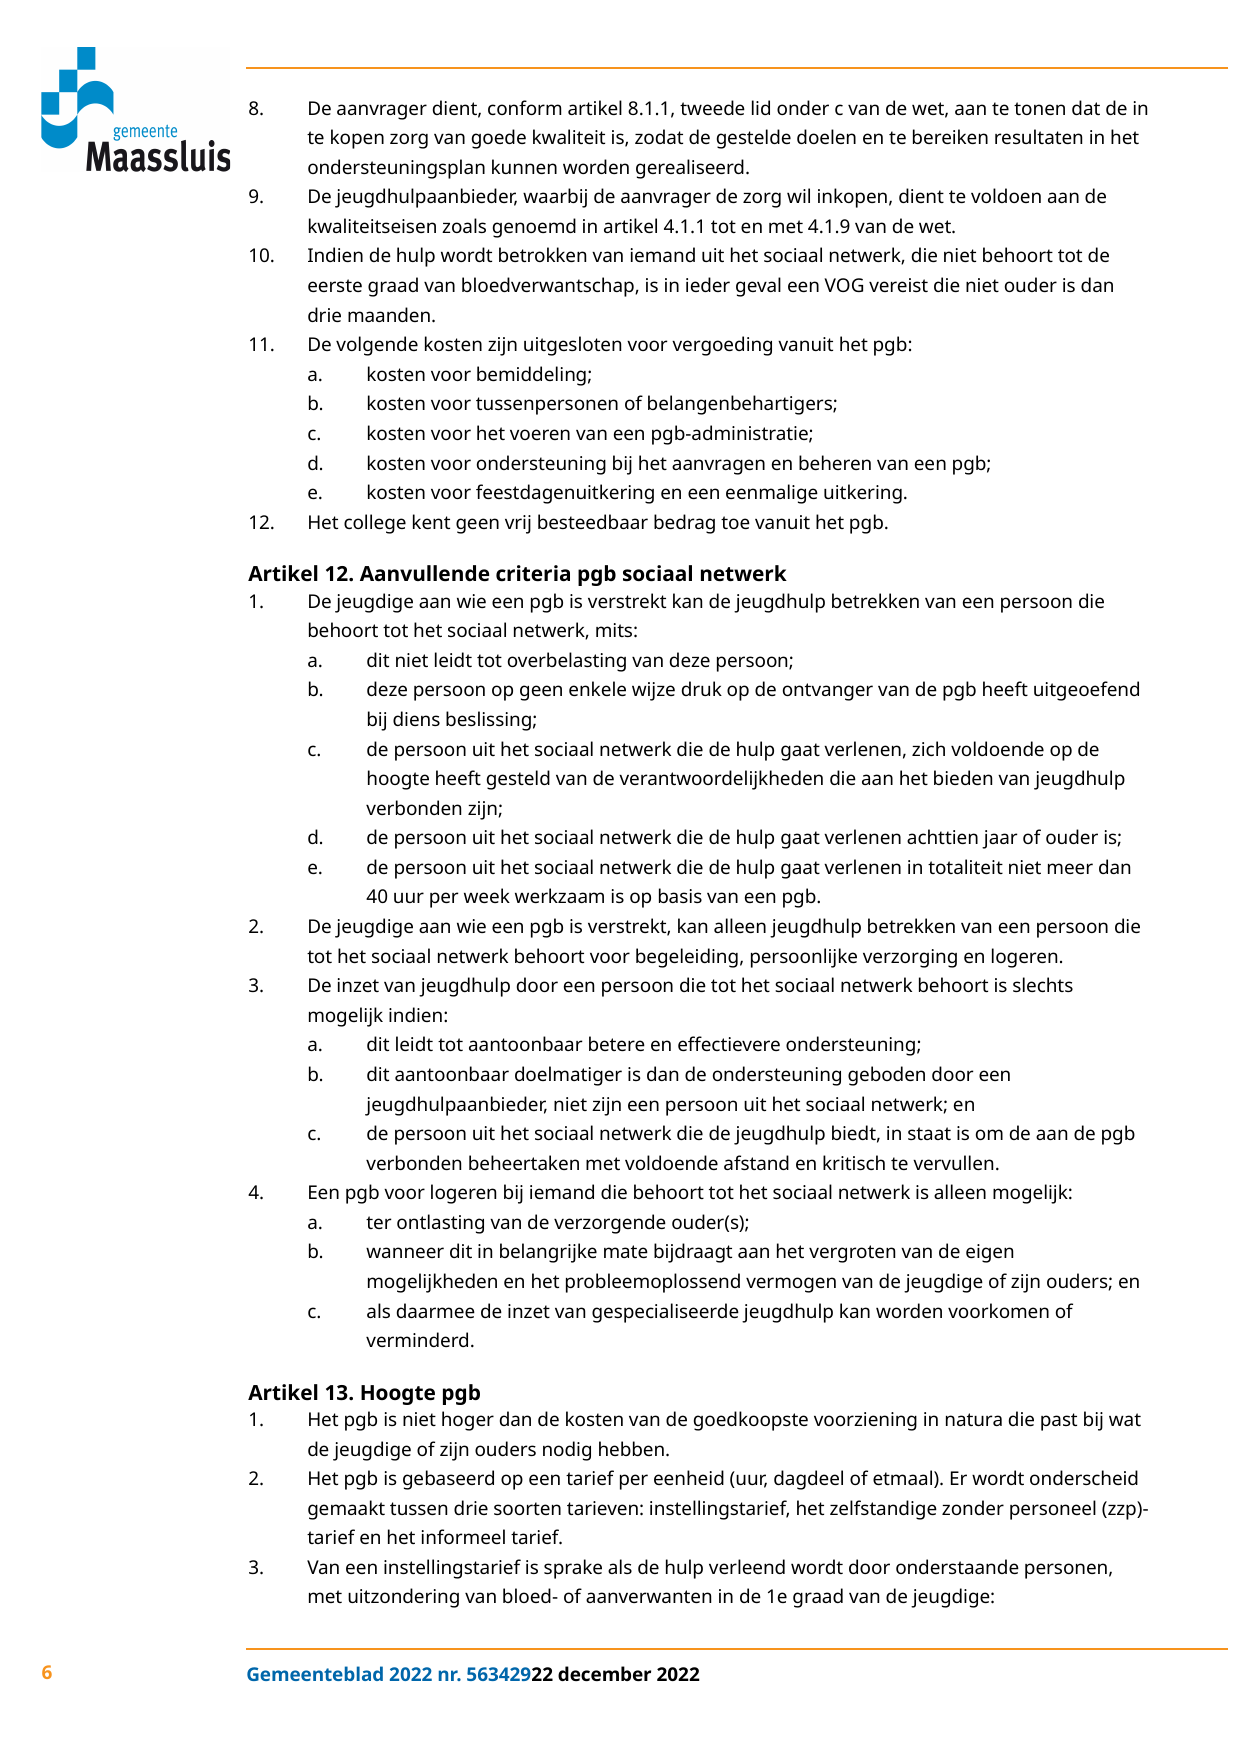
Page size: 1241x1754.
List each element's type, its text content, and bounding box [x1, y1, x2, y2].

list Het pgb is gebaseerd op een tarief per eenheid (uur, dagdeel of etmaal). Er wordt onderscheid gemaakt tussen drie soorten tarieven: instellingstarief, het zelfstandige zonder personeel (zzp)-tarief en het informeel tarief. [248, 1465, 1152, 1550]
text Artikel 12. Aanvullende criteria pgb sociaal netwerk [248, 559, 1152, 588]
list De inzet van jeugdhulp door een persoon die tot het sociaal netwerk behoort is slechts mogelijk indien: [248, 972, 1152, 1028]
list de persoon uit het sociaal netwerk die de jeugdhulp biedt, in staat is om de aan de pgb verbonden beheertaken met voldoende afstand en kritisch te vervullen. [307, 1120, 1152, 1176]
list de persoon uit het sociaal netwerk die de hulp gaat verlenen achttien jaar of ouder is; [307, 824, 1152, 850]
list Een pgb voor logeren bij iemand die behoort tot het sociaal netwerk is alleen mogelijk: [248, 1179, 1152, 1205]
picture [41, 47, 231, 172]
list kosten voor bemiddeling; [307, 361, 1152, 387]
list Het pgb is niet hoger dan de kosten van de goedkoopste voorziening in natura die past bij wat de jeugdige of zijn ouders nodig hebben. [248, 1406, 1152, 1462]
list dit aantoonbaar doelmatiger is dan de ondersteuning geboden door een jeugdhulpaanbieder, niet zijn een persoon uit het sociaal netwerk; en [307, 1061, 1152, 1116]
list Van een instellingstarief is sprake als de hulp verleend wordt door onderstaande personen, met uitzondering van bloed- of aanverwanten in de 1e graad van de jeugdige: [248, 1554, 1152, 1609]
list de persoon uit het sociaal netwerk die de hulp gaat verlenen in totaliteit niet meer dan 40 uur per week werkzaam is op basis van een pgb. [307, 854, 1152, 909]
list de persoon uit het sociaal netwerk die de hulp gaat verlenen, zich voldoende op de hoogte heeft gesteld van de verantwoordelijkheden die aan het bieden van jeugdhulp verbonden zijn; [307, 736, 1152, 821]
list De jeugdige aan wie een pgb is verstrekt kan de jeugdhulp betrekken van een persoon die behoort tot het sociaal netwerk, mits: [248, 588, 1152, 643]
list kosten voor feestdagenuitkering en een eenmalige uitkering. [307, 479, 1152, 505]
list De jeugdige aan wie een pgb is verstrekt, kan alleen jeugdhulp betrekken van een persoon die tot het sociaal netwerk behoort voor begeleiding, persoonlijke verzorging en logeren. [248, 913, 1152, 968]
list Indien de hulp wordt betrokken van iemand uit het sociaal netwerk, die niet behoort tot de eerste graad van bloedverwantschap, is in ieder geval een VOG vereist die niet ouder is dan drie maanden. [248, 243, 1152, 328]
list kosten voor het voeren van een pgb-administratie; [307, 420, 1152, 446]
list kosten voor ondersteuning bij het aanvragen en beheren van een pgb; [307, 450, 1152, 476]
list Het college kent geen vrij besteedbaar bedrag toe vanuit het pgb. [248, 509, 1152, 535]
list dit leidt tot aantoonbaar betere en effectievere ondersteuning; [307, 1032, 1152, 1057]
picture [41, 47, 77, 92]
list wanneer dit in belangrijke mate bijdraagt aan het vergroten van de eigen mogelijkheden en het probleemoplossend vermogen van de jeugdige of zijn ouders; en [307, 1239, 1152, 1294]
list De jeugdhulpaanbieder, waarbij de aanvrager de zorg wil inkopen, dient te voldoen aan de kwaliteitseisen zoals genoemd in artikel 4.1.1 tot en met 4.1.9 van de wet. [248, 183, 1152, 239]
list deze persoon op geen enkele wijze druk op de ontvanger van de pgb heeft uitgeoefend bij diens beslissing; [307, 677, 1152, 732]
list als daarmee de inzet van gespecialiseerde jeugdhulp kan worden voorkomen of verminderd. [307, 1298, 1152, 1353]
list De volgende kosten zijn uitgesloten voor vergoeding vanuit het pgb: [248, 331, 1152, 357]
list kosten voor tussenpersonen of belangenbehartigers; [307, 391, 1152, 416]
list dit niet leidt tot overbelasting van deze persoon; [307, 647, 1152, 673]
list ter ontlasting van de verzorgende ouder(s); [307, 1209, 1152, 1235]
list De aanvrager dient, conform artikel 8.1.1, tweede lid onder c van de wet, aan te tonen dat de in te kopen zorg van goede kwaliteit is, zodat de gestelde doelen en te bereiken resultaten in het ondersteuningsplan kunnen worden gerealiseerd. [248, 95, 1152, 180]
text Artikel 13. Hoogte pgb [248, 1378, 1152, 1406]
